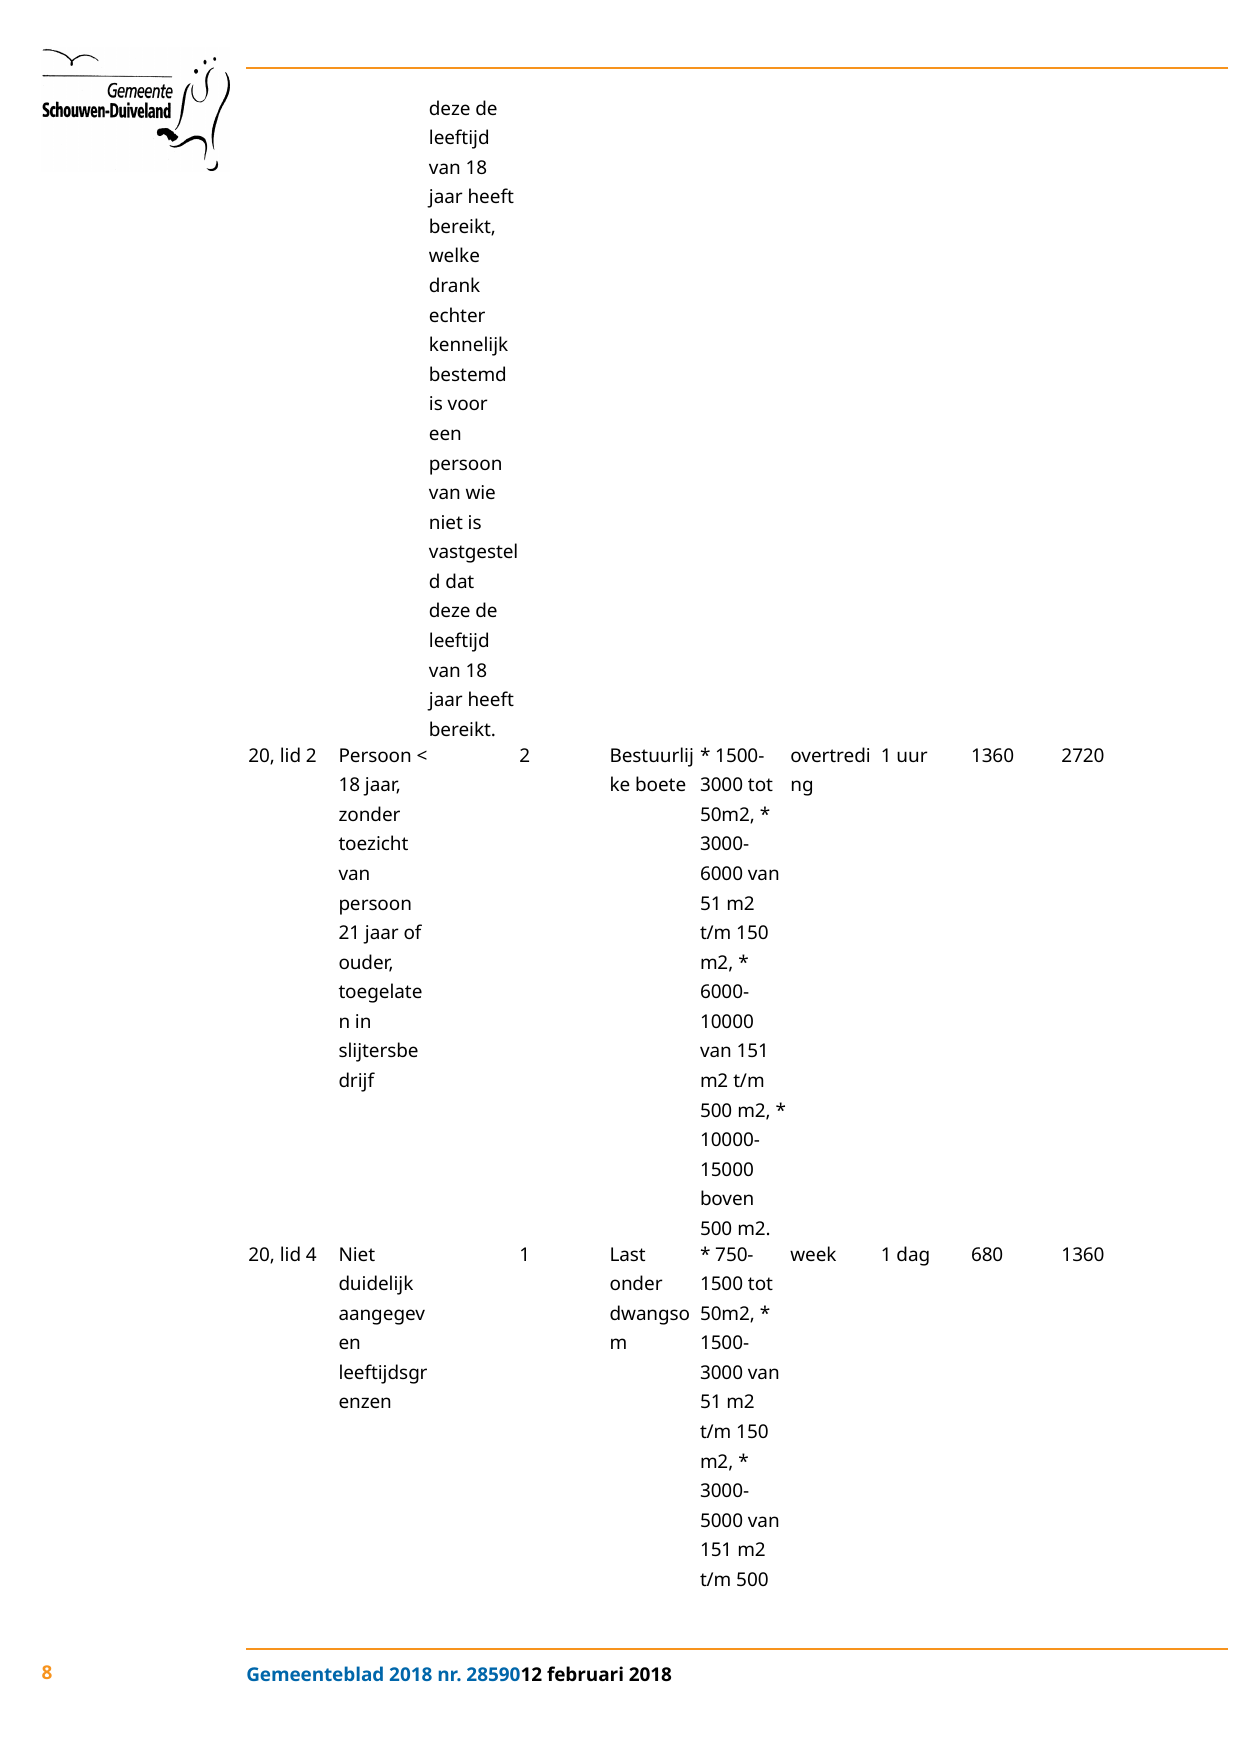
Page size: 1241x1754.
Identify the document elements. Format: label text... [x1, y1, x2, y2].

picture [41, 47, 231, 172]
table_cell 20, lid 2 [248, 742, 338, 1241]
table_cell overtreding [790, 742, 881, 1241]
table_cell Niet duidelijk aangegeven leeftijdsgrenzen [338, 1241, 429, 1592]
table_cell [881, 95, 971, 742]
table_cell 1 uur [881, 742, 971, 1241]
table_cell 1 [519, 1241, 609, 1592]
table_cell [429, 742, 519, 1241]
table_cell [609, 95, 700, 742]
table_cell Last onder dwangsom [609, 1241, 700, 1592]
table_cell [338, 95, 429, 742]
table_cell week [790, 1241, 881, 1592]
table_cell [790, 95, 881, 742]
table_cell 2720 [1061, 742, 1152, 1241]
table_cell 20, lid 4 [248, 1241, 338, 1592]
table_cell * 1500-3000 tot 50m2, * 3000-6000 van 51 m2 t/m 150 m2, * 6000-10000 van 151 m2 t/m 500 m2, * 10000-15000 boven 500 m2. [700, 742, 790, 1241]
table_cell 1360 [1061, 1241, 1152, 1592]
table_cell 2 [519, 742, 609, 1241]
table_cell [971, 95, 1061, 742]
table_cell deze de leeftijd van 18 jaar heeft bereikt, welke drank echter kennelijk bestemd is voor een persoon van wie niet is vastgesteld dat deze de leeftijd van 18 jaar heeft bereikt. [429, 95, 519, 742]
table_cell Persoon < 18 jaar, zonder toezicht van persoon 21 jaar of ouder, toegelaten in slijtersbedrijf [338, 742, 429, 1241]
table_cell [700, 95, 790, 742]
table_cell [519, 95, 609, 742]
table_cell * 750-1500 tot 50m2, * 1500-3000 van 51 m2 t/m 150 m2, * 3000-5000 van 151 m2 t/m 500 [700, 1241, 790, 1592]
table_cell 1 dag [881, 1241, 971, 1592]
table_cell 1360 [971, 742, 1061, 1241]
table_cell [1061, 95, 1152, 742]
table_cell [248, 95, 338, 742]
table_cell Bestuurlijke boete [609, 742, 700, 1241]
table_cell 680 [971, 1241, 1061, 1592]
table_cell [429, 1241, 519, 1592]
